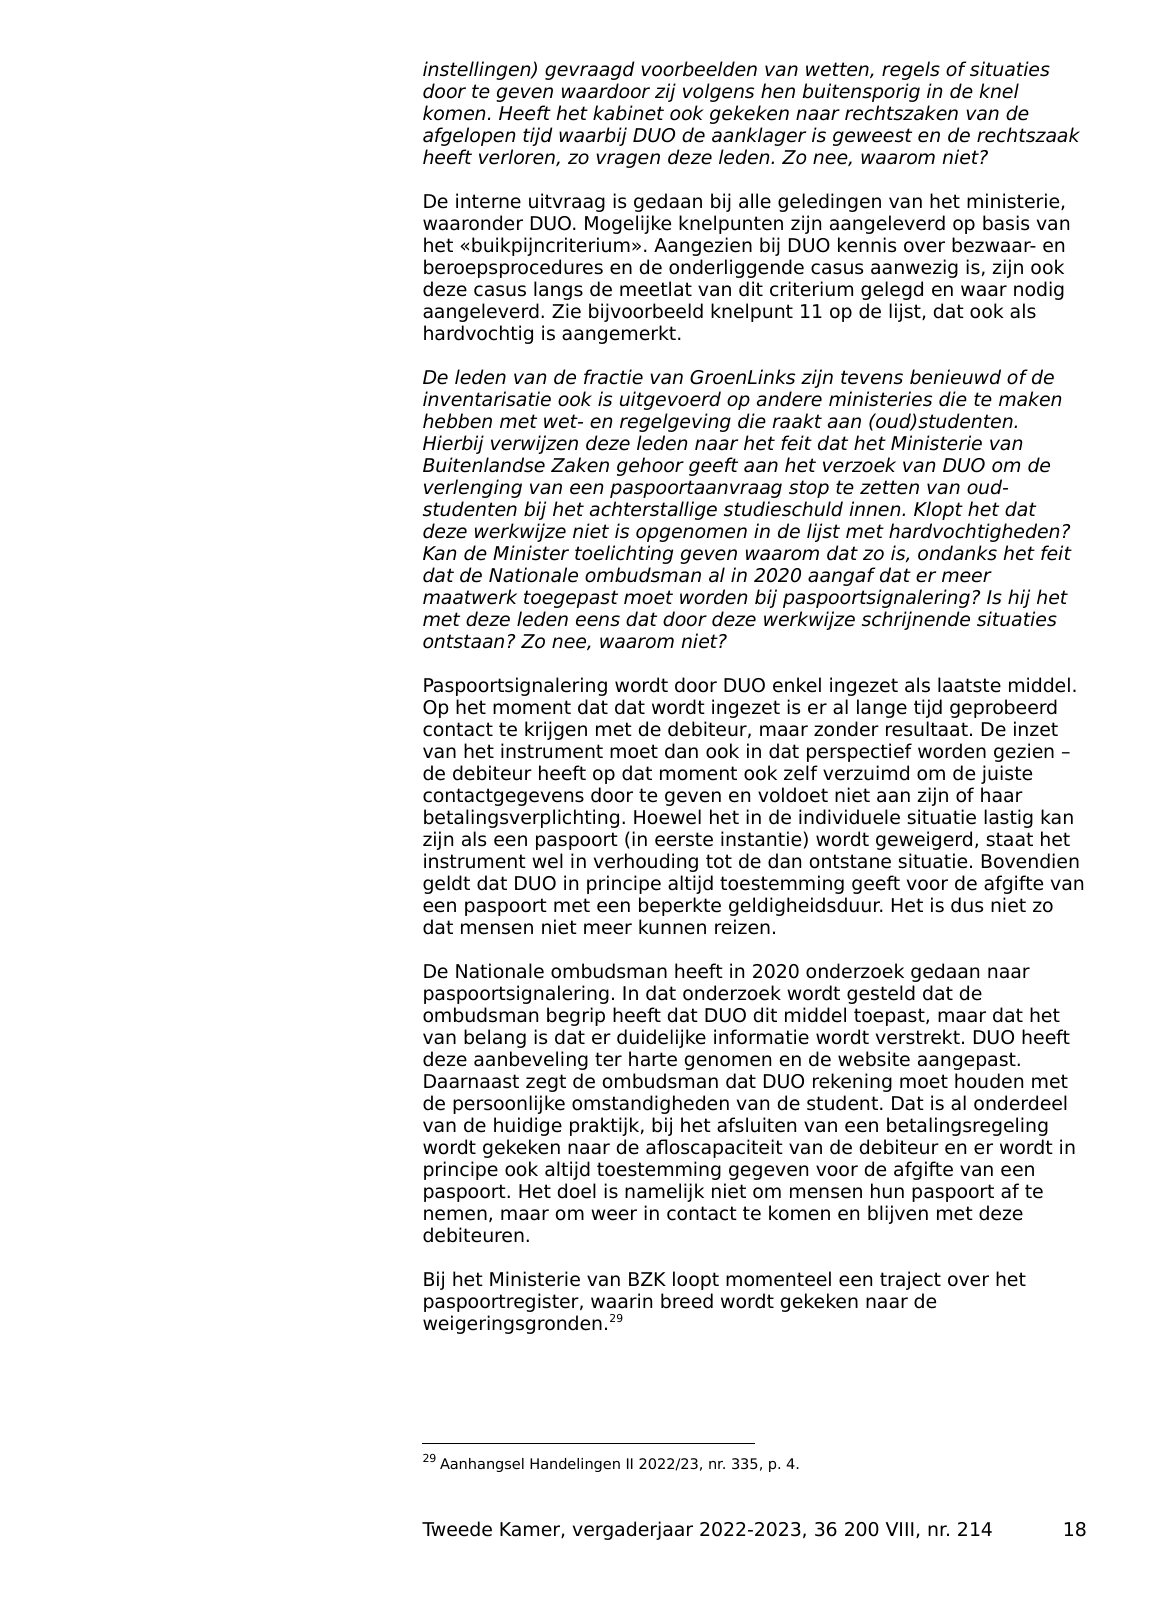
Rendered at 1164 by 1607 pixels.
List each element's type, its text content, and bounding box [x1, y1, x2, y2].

text Bij het Ministerie van BZK loopt momenteel een traject over het paspoortregister, waarin breed wordt gekeken naar de weigeringsgronden. [422, 1269, 1087, 1335]
text Paspoortsignalering wordt door DUO enkel ingezet als laatste middel. Op het moment dat dat wordt ingezet is er al lange tijd geprobeerd contact te krijgen met de debiteur, maar zonder resultaat. De inzet van het instrument moet dan ook in dat perspectief worden gezien – de debiteur heeft op dat moment ook zelf verzuimd om de juiste contactgegevens door te geven en voldoet niet aan zijn of haar betalingsverplichting. Hoewel het in de individuele situatie lastig kan zijn als een paspoort (in eerste instantie) wordt geweigerd, staat het instrument wel in verhouding tot de dan ontstane situatie. Bovendien geldt dat DUO in principe altijd toestemming geeft voor de afgifte van een paspoort met een beperkte geldigheidsduur. Het is dus niet zo dat mensen niet meer kunnen reizen. [422, 675, 1087, 939]
text De leden van de fractie van GroenLinks zijn tevens benieuwd of de inventarisatie ook is uitgevoerd op andere ministeries die te maken hebben met wet- en regelgeving die raakt aan (oud)studenten. Hierbij verwijzen deze leden naar het feit dat het Ministerie van Buitenlandse Zaken gehoor geeft aan het verzoek van DUO om de verlenging van een paspoortaanvraag stop te zetten van oud-studenten bij het achterstallige studieschuld innen. Klopt het dat deze werkwijze niet is opgenomen in de lijst met hardvochtigheden? Kan de Minister toelichting geven waarom dat zo is, ondanks het feit dat de Nationale ombudsman al in 2020 aangaf dat er meer maatwerk toegepast moet worden bij paspoortsignalering? Is hij het met deze leden eens dat door deze werkwijze schrijnende situaties ontstaan? Zo nee, waarom niet? [422, 367, 1087, 653]
text Aanhangsel Handelingen II 2022/23, nr. 335, p. 4. [422, 1452, 1087, 1474]
text instellingen) gevraagd voorbeelden van wetten, regels of situaties door te geven waardoor zij volgens hen buitensporig in de knel komen. Heeft het kabinet ook gekeken naar rechtszaken van de afgelopen tijd waarbij DUO de aanklager is geweest en de rechtszaak heeft verloren, zo vragen deze leden. Zo nee, waarom niet? [422, 59, 1087, 169]
text De interne uitvraag is gedaan bij alle geledingen van het ministerie, waaronder DUO. Mogelijke knelpunten zijn aangeleverd op basis van het «buikpijncriterium». Aangezien bij DUO kennis over bezwaar- en beroepsprocedures en de onderliggende casus aanwezig is, zijn ook deze casus langs de meetlat van dit criterium gelegd en waar nodig aangeleverd. Zie bijvoorbeeld knelpunt 11 op de lijst, dat ook als hardvochtig is aangemerkt. [422, 191, 1087, 345]
text De Nationale ombudsman heeft in 2020 onderzoek gedaan naar paspoortsignalering. In dat onderzoek wordt gesteld dat de ombudsman begrip heeft dat DUO dit middel toepast, maar dat het van belang is dat er duidelijke informatie wordt verstrekt. DUO heeft deze aanbeveling ter harte genomen en de website aangepast. Daarnaast zegt de ombudsman dat DUO rekening moet houden met de persoonlijke omstandigheden van de student. Dat is al onderdeel van de huidige praktijk, bij het afsluiten van een betalingsregeling wordt gekeken naar de afloscapaciteit van de debiteur en er wordt in principe ook altijd toestemming gegeven voor de afgifte van een paspoort. Het doel is namelijk niet om mensen hun paspoort af te nemen, maar om weer in contact te komen en blijven met deze debiteuren. [422, 961, 1087, 1247]
